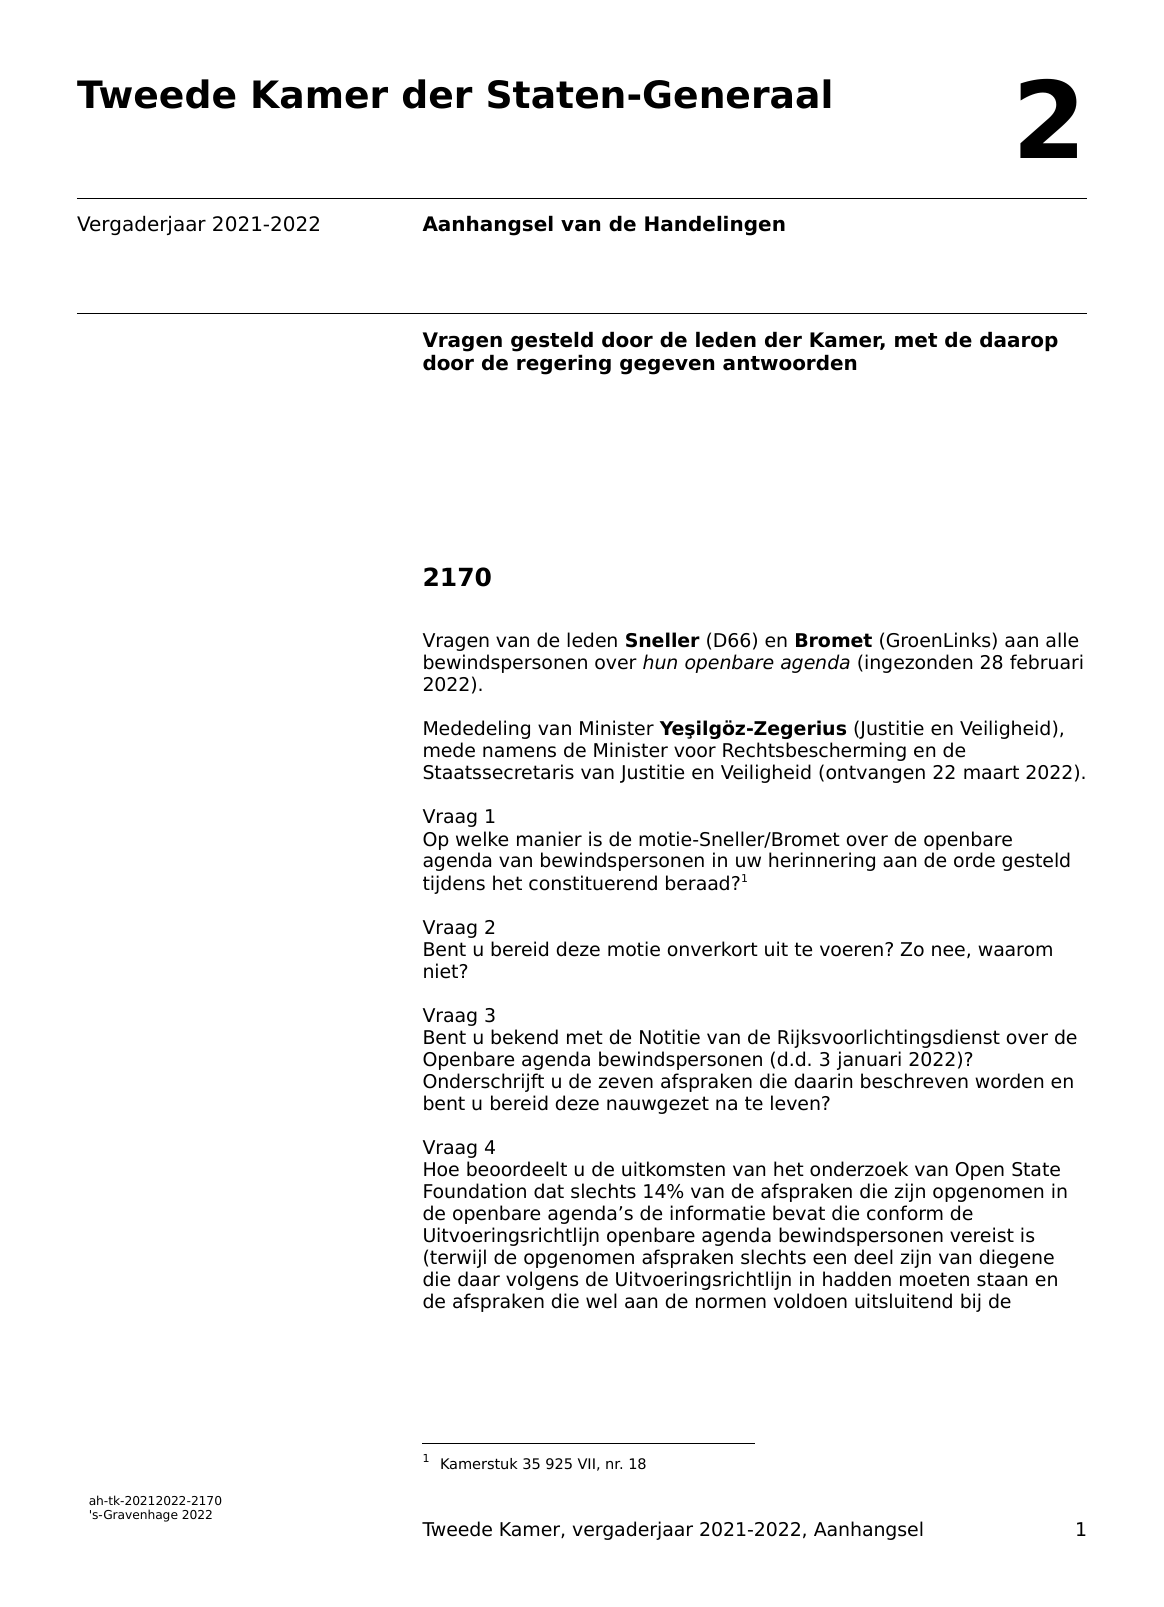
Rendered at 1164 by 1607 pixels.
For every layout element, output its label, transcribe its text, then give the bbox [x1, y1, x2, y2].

text 2170 [422, 563, 1087, 592]
text ah-tk-20212022-2170 [88, 1494, 323, 1508]
text Vraag 1 [422, 806, 1087, 828]
text Vraag 3 [422, 1005, 1087, 1027]
text Op welke manier is de motie-Sneller/Bromet over de openbare agenda van bewindspersonen in uw herinnering aan de orde gesteld tijdens het constituerend beraad? [422, 828, 1087, 894]
text Hoe beoordeelt u de uitkomsten van het onderzoek van Open State Foundation dat slechts 14% van de afspraken die zijn opgenomen in de openbare agenda’s de informatie bevat die conform de Uitvoeringsrichtlijn openbare agenda bewindspersonen vereist is (terwijl de opgenomen afspraken slechts een deel zijn van diegene die daar volgens de Uitvoeringsrichtlijn in hadden moeten staan en de afspraken die wel aan de normen voldoen uitsluitend bij de [422, 1159, 1087, 1357]
text Kamerstuk 35 925 VII, nr. 18 [422, 1452, 1087, 1474]
table_cell [77, 314, 422, 375]
text Mededeling van Minister Yeşilgöz-Zegerius (Justitie en Veiligheid), mede namens de Minister voor Rechtsbescherming en de Staatssecretaris van Justitie en Veiligheid (ontvangen 22 maart 2022). [422, 718, 1087, 784]
table_cell Aanhangsel van de Handelingen [422, 199, 1087, 313]
text Vraag 2 [422, 917, 1087, 938]
text Vraag 4 [422, 1137, 1087, 1159]
table_header 2 [886, 59, 1087, 198]
table_header Tweede Kamer der Staten-Generaal [77, 59, 886, 198]
text Bent u bekend met de Notitie van de Rijksvoorlichtingsdienst over de Openbare agenda bewindspersonen (d.d. 3 januari 2022)? Onderschrijft u de zeven afspraken die daarin beschreven worden en bent u bereid deze nauwgezet na te leven? [422, 1027, 1087, 1114]
table_cell Vragen gesteld door de leden der Kamer, met de daarop door de regering gegeven antwoorden [422, 314, 1087, 375]
text Vragen van de leden Sneller (D66) en Bromet (GroenLinks) aan alle bewindspersonen over hun openbare agenda (ingezonden 28 februari 2022). [422, 630, 1087, 696]
text 's-Gravenhage 2022 [88, 1508, 323, 1522]
table_cell Vergaderjaar 2021-2022 [77, 199, 422, 313]
text Bent u bereid deze motie onverkort uit te voeren? Zo nee, waarom niet? [422, 938, 1087, 982]
